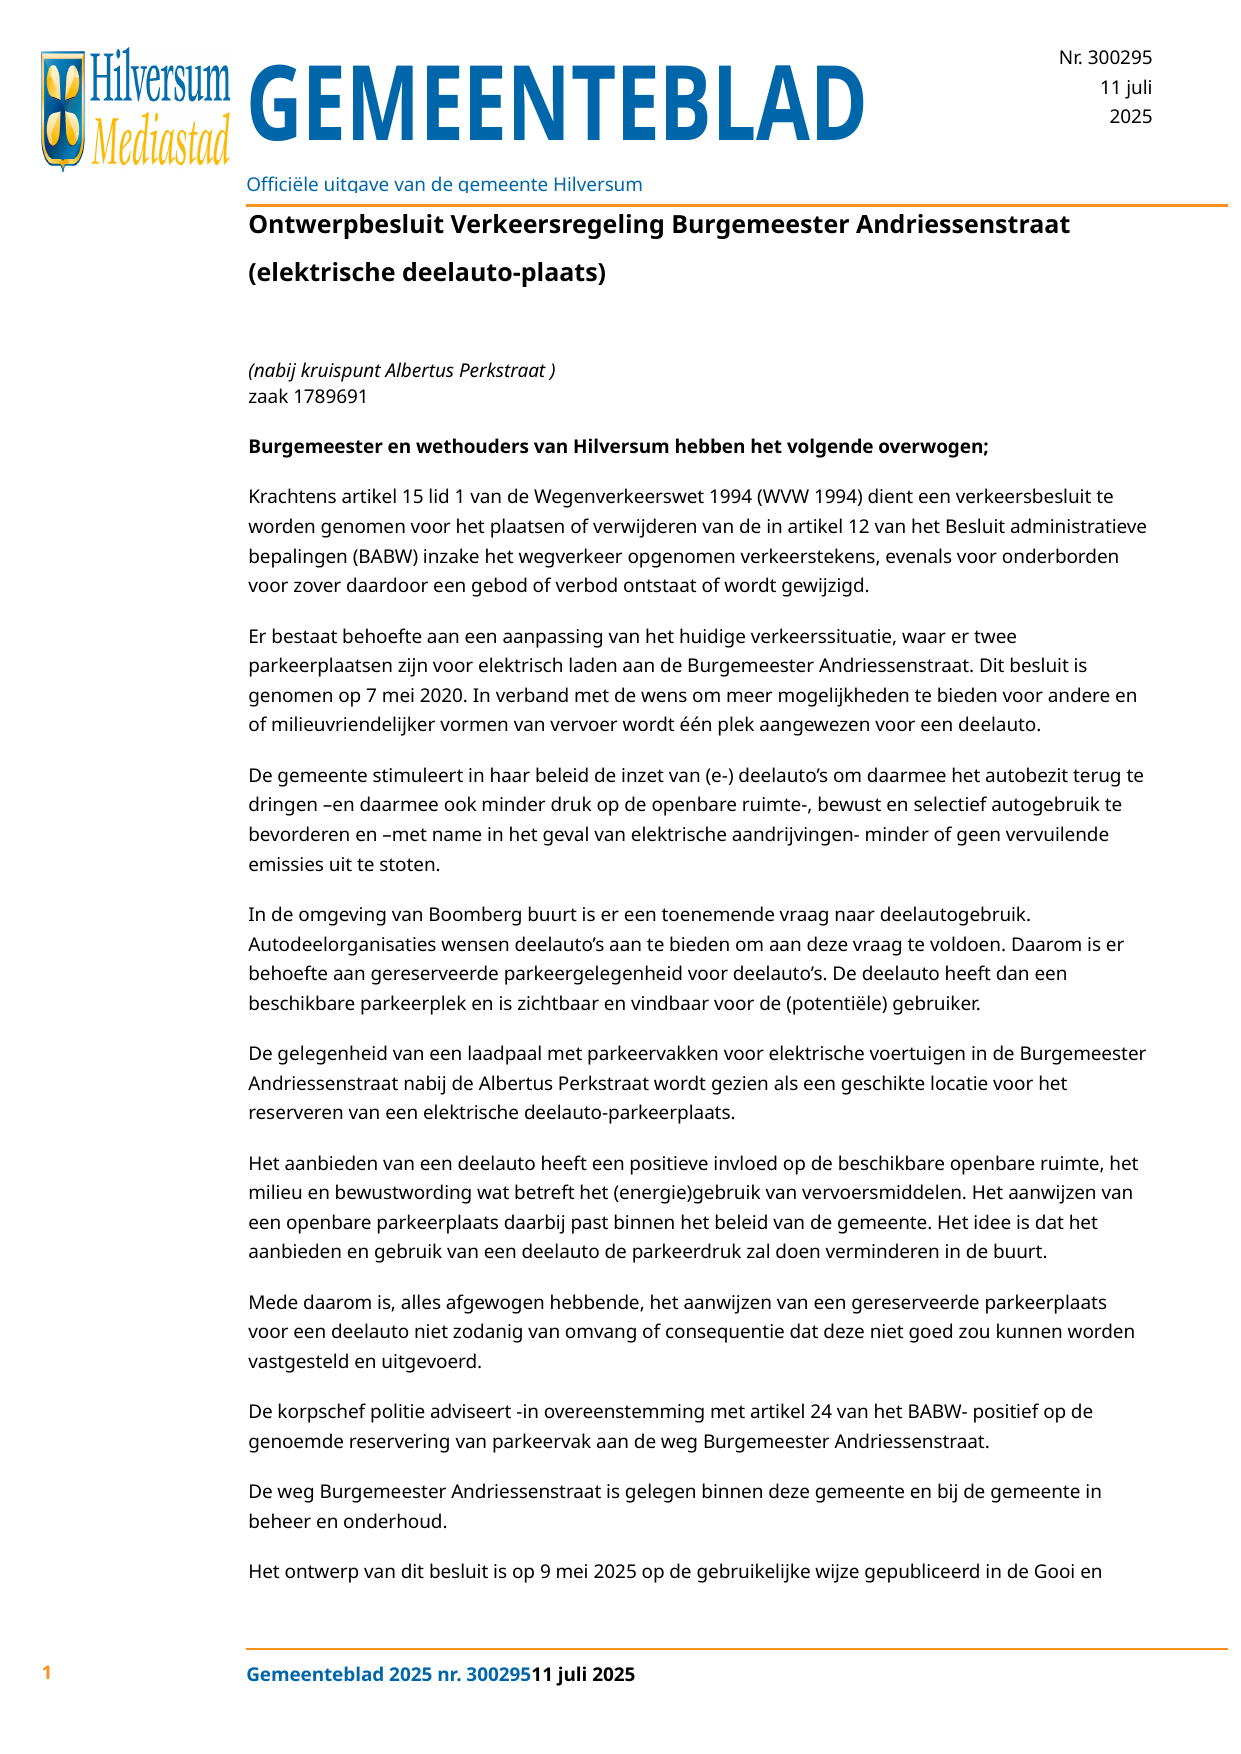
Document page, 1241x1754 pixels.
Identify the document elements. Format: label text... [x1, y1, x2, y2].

text De weg Burgemeester Andriessenstraat is gelegen binnen deze gemeente en bij de gemeente in beheer en onderhoud. [248, 1479, 1152, 1534]
text In de omgeving van Boomberg buurt is er een toenemende vraag naar deelautogebruik. Autodeelorganisaties wensen deelauto’s aan te bieden om aan deze vraag te voldoen. Daarom is er behoefte aan gereserveerde parkeergelegenheid voor deelauto’s. De deelauto heeft dan een beschikbare parkeerplek en is zichtbaar en vindbaar voor de (potentiële) gebruiker. [248, 901, 1152, 1016]
text Het ontwerp van dit besluit is op 9 mei 2025 op de gebruikelijke wijze gepubliceerd in de Gooi en [248, 1559, 1152, 1584]
text zaak 1789691 [248, 383, 1152, 409]
text De gelegenheid van een laadpaal met parkeervakken voor elektrische voertuigen in de Burgemeester Andriessenstraat nabij de Albertus Perkstraat wordt gezien als een geschikte locatie voor het reserveren van een elektrische deelauto-parkeerplaats. [248, 1040, 1152, 1125]
text De gemeente stimuleert in haar beleid de inzet van (e-) deelauto’s om daarmee het autobezit terug te dringen –en daarmee ook minder druk op de openbare ruimte-, bewust en selectief autogebruik te bevorderen en –met name in het geval van elektrische aandrijvingen- minder of geen vervuilende emissies uit te stoten. [248, 762, 1152, 877]
text (nabij kruispunt Albertus Perkstraat ) [248, 357, 1152, 383]
text Er bestaat behoefte aan een aanpassing van het huidige verkeerssituatie, waar er twee parkeerplaatsen zijn voor elektrisch laden aan de Burgemeester Andriessenstraat. Dit besluit is genomen op 7 mei 2020. In verband met de wens om meer mogelijkheden te bieden voor andere en of milieuvriendelijker vormen van vervoer wordt één plek aangewezen voor een deelauto. [248, 623, 1152, 737]
text Het aanbieden van een deelauto heeft een positieve invloed op de beschikbare openbare ruimte, het milieu en bewustwording wat betreft het (energie)gebruik van vervoersmiddelen. Het aanwijzen van een openbare parkeerplaats daarbij past binnen het beleid van de gemeente. Het idee is dat het aanbieden en gebruik van een deelauto de parkeerdruk zal doen verminderen in de buurt. [248, 1150, 1152, 1264]
text Mede daarom is, alles afgewogen hebbende, het aanwijzen van een gereserveerde parkeerplaats voor een deelauto niet zodanig van omvang of consequentie dat deze niet goed zou kunnen worden vastgesteld en uitgevoerd. [248, 1289, 1152, 1374]
text Burgemeester en wethouders van Hilversum hebben het volgende overwogen; [248, 433, 1152, 459]
text Ontwerpbesluit Verkeersregeling Burgemeester Andriessenstraat (elektrische deelauto-plaats) [248, 207, 1152, 288]
text De korpschef politie adviseert -in overeenstemming met artikel 24 van het BABW- positief op de genoemde reservering van parkeervak aan de weg Burgemeester Andriessenstraat. [248, 1399, 1152, 1454]
text Krachtens artikel 15 lid 1 van de Wegenverkeerswet 1994 (WVW 1994) dient een verkeersbesluit te worden genomen voor het plaatsen of verwijderen van de in artikel 12 van het Besluit administratieve bepalingen (BABW) inzake het wegverkeer opgenomen verkeerstekens, evenals voor onderborden voor zover daardoor een gebod of verbod ontstaat of wordt gewijzigd. [248, 484, 1152, 598]
picture [41, 47, 231, 172]
